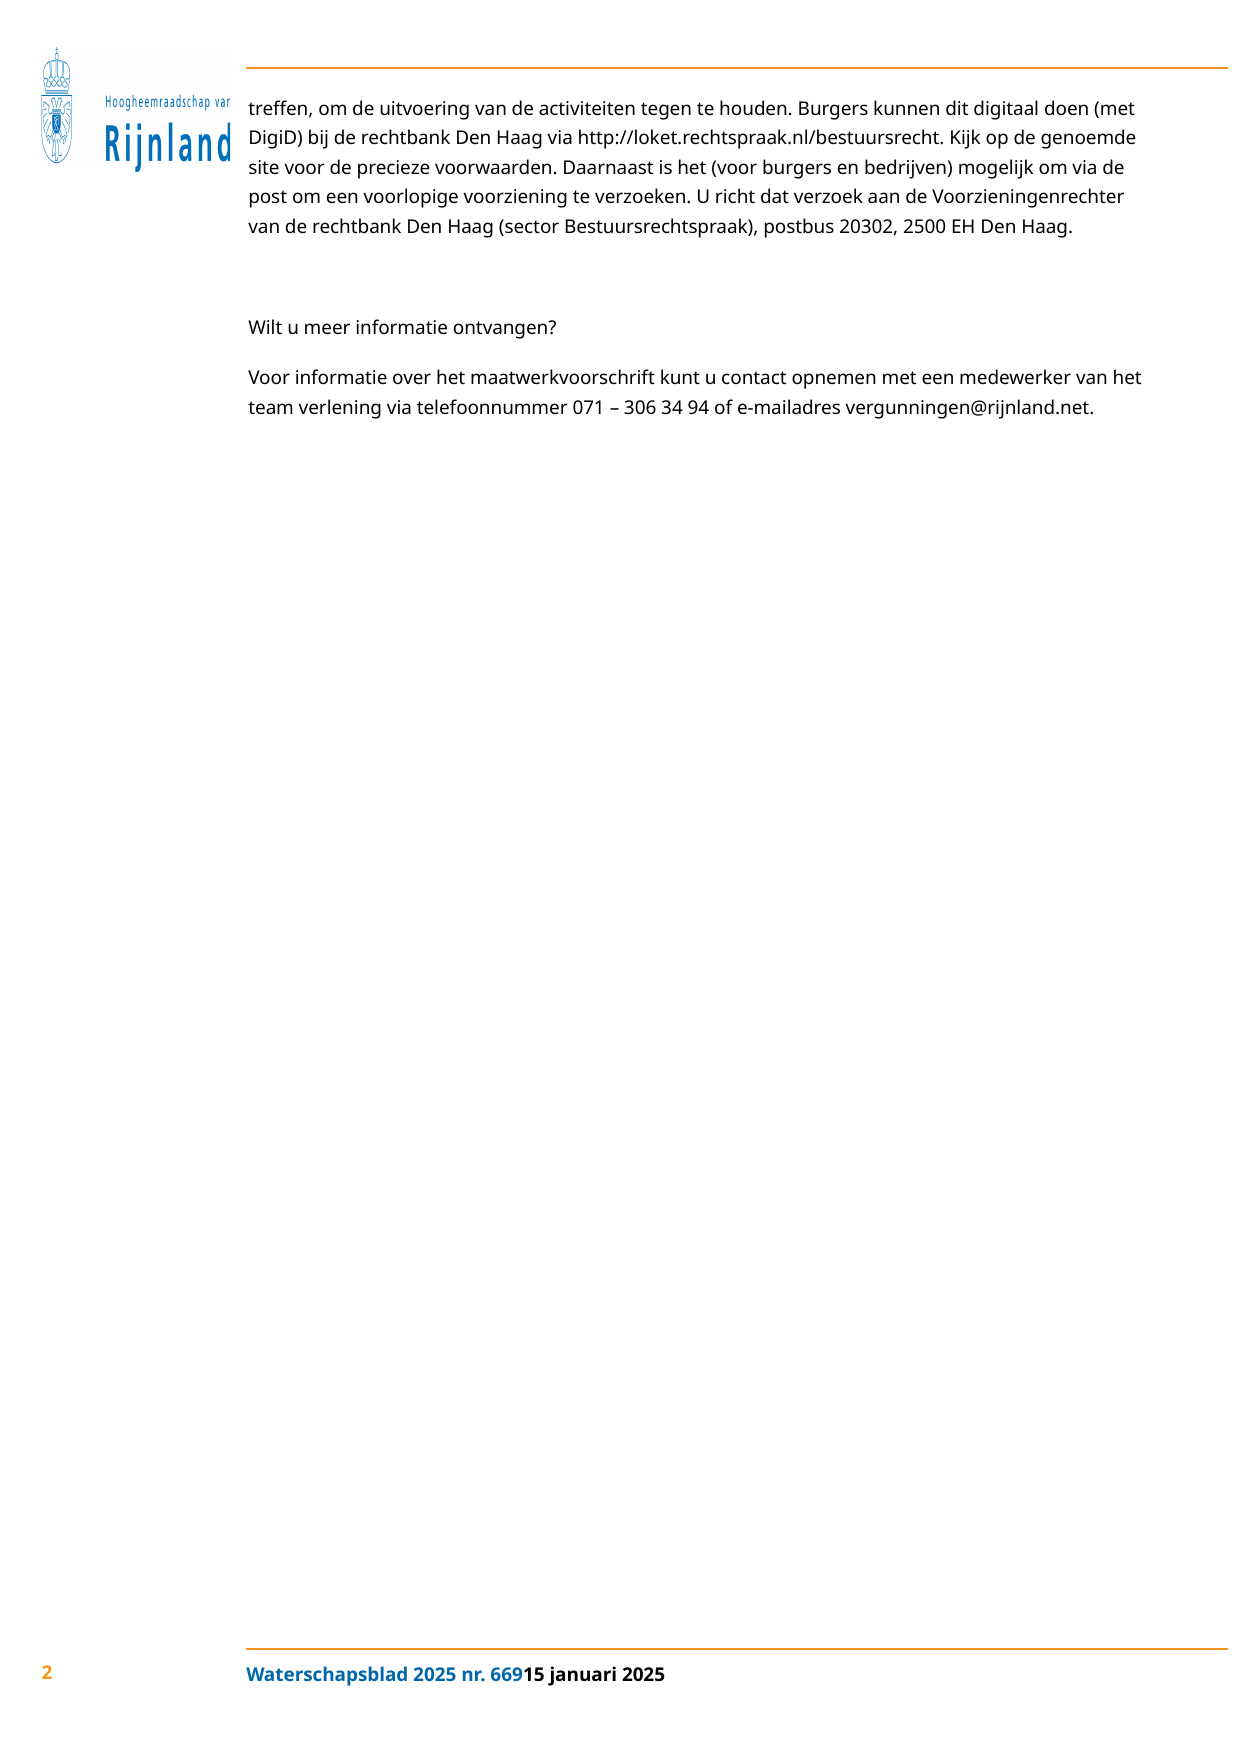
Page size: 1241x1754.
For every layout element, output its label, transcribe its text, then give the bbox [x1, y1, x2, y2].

text Wilt u meer informatie ontvangen? [248, 314, 1152, 340]
picture [41, 47, 231, 172]
text Voor informatie over het maatwerkvoorschrift kunt u contact opnemen met een medewerker van het team verlening via telefoonnummer 071 – 306 34 94 of e-mailadres vergunningen@rijnland.net. [248, 364, 1152, 420]
text treffen, om de uitvoering van de activiteiten tegen te houden. Burgers kunnen dit digitaal doen (met DigiD) bij de rechtbank Den Haag via http://loket.rechtspraak.nl/bestuursrecht. Kijk op de genoemde site voor de precieze voorwaarden. Daarnaast is het (voor burgers en bedrijven) mogelijk om via de post om een voorlopige voorziening te verzoeken. U richt dat verzoek aan de Voorzieningenrechter van de rechtbank Den Haag (sector Bestuursrechtspraak), postbus 20302, 2500 EH Den Haag. [248, 95, 1152, 239]
